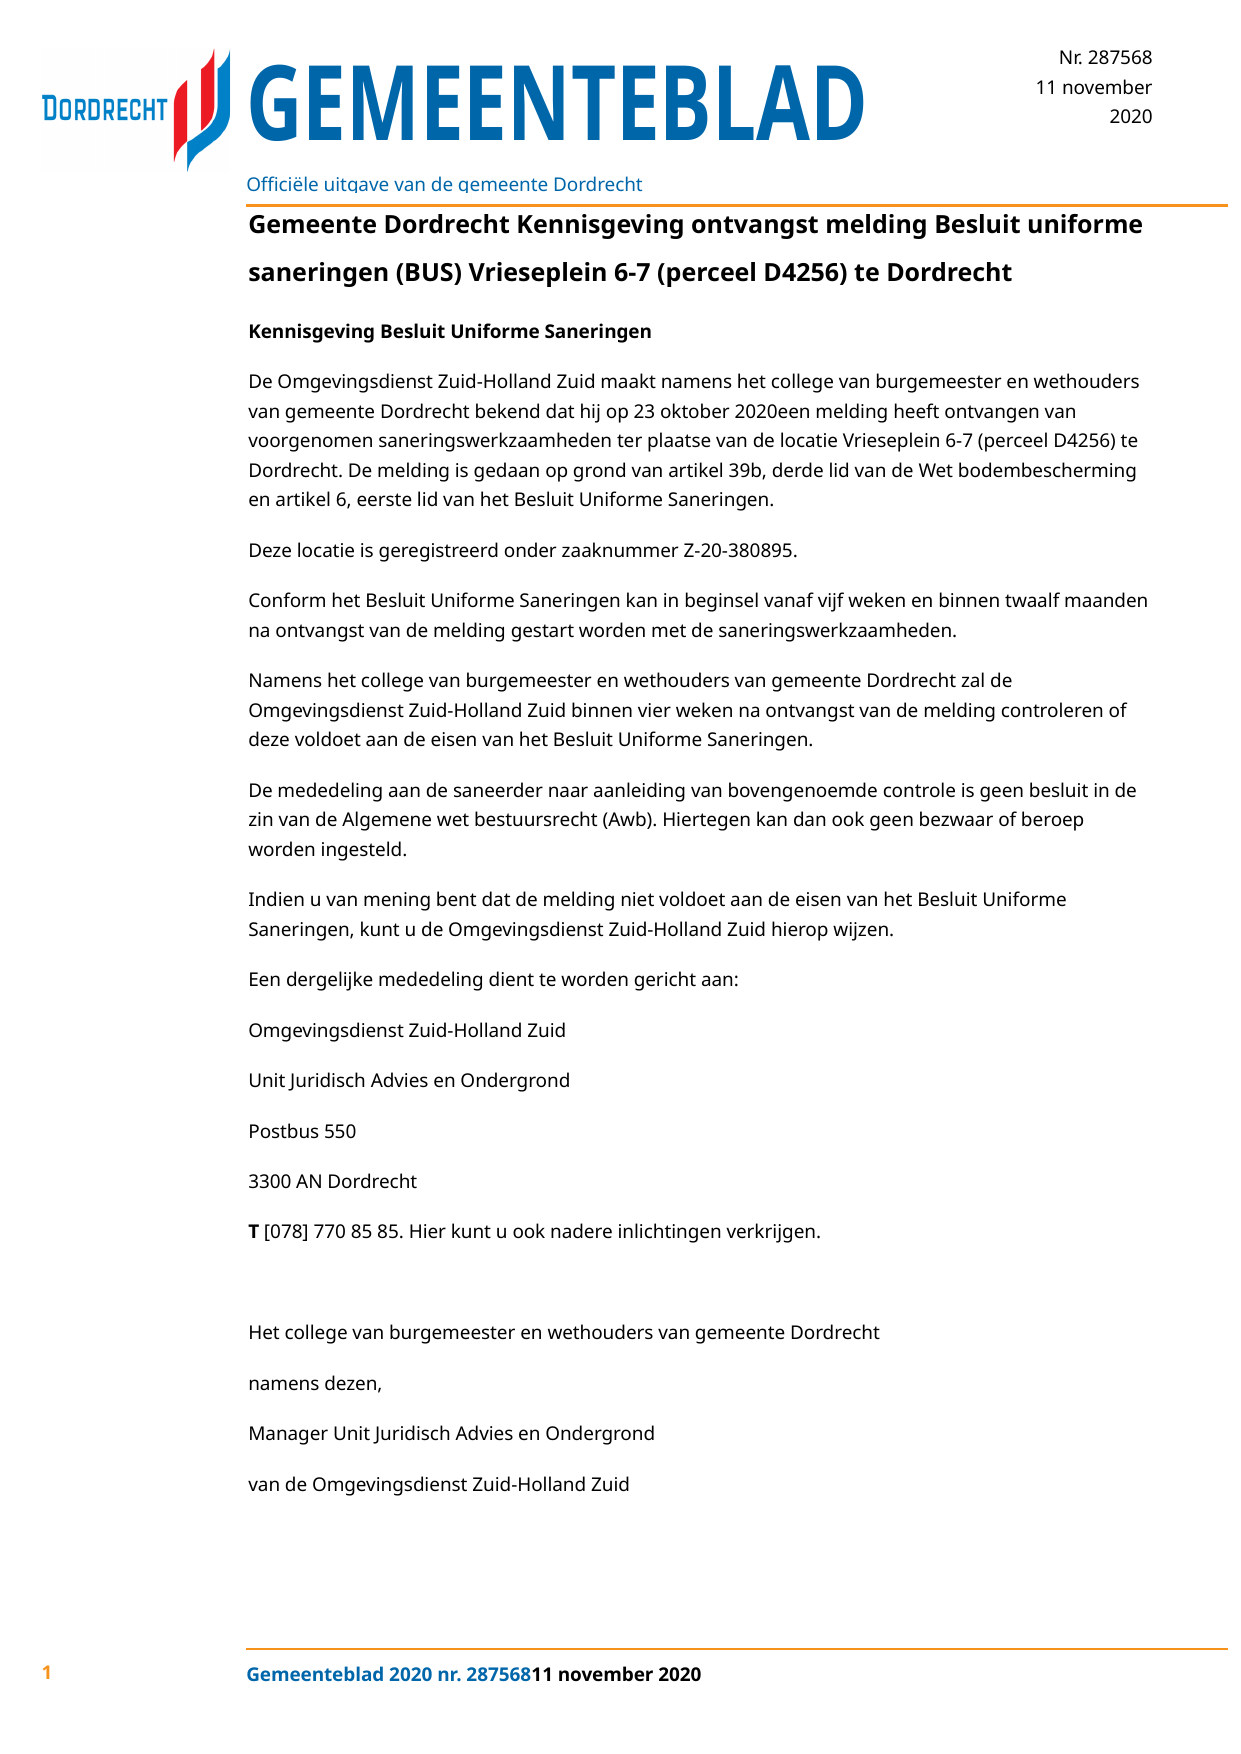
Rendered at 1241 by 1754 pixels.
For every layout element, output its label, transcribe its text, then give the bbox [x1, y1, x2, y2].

text De Omgevingsdienst Zuid-Holland Zuid maakt namens het college van burgemeester en wethouders van gemeente Dordrecht bekend dat hij op 23 oktober 2020een melding heeft ontvangen van voorgenomen saneringswerkzaamheden ter plaatse van de locatie Vrieseplein 6-7 (perceel D4256) te Dordrecht. De melding is gedaan op grond van artikel 39b, derde lid van de Wet bodembescherming en artikel 6, eerste lid van het Besluit Uniforme Saneringen. [248, 368, 1152, 512]
text Manager Unit Juridisch Advies en Ondergrond [248, 1420, 1152, 1446]
text De mededeling aan de saneerder naar aanleiding van bovengenoemde controle is geen besluit in de zin van de Algemene wet bestuursrecht (Awb). Hiertegen kan dan ook geen bezwaar of beroep worden ingesteld. [248, 777, 1152, 862]
text namens dezen, [248, 1370, 1152, 1396]
text Indien u van mening bent dat de melding niet voldoet aan de eisen van het Besluit Uniforme Saneringen, kunt u de Omgevingsdienst Zuid-Holland Zuid hierop wijzen. [248, 887, 1152, 942]
text van de Omgevingsdienst Zuid-Holland Zuid [248, 1471, 1152, 1497]
text Kennisgeving Besluit Uniforme Saneringen [248, 318, 1152, 344]
picture [41, 47, 231, 172]
text Deze locatie is geregistreerd onder zaaknummer Z-20-380895. [248, 537, 1152, 563]
text T [078] 770 85 85. Hier kunt u ook nadere inlichtingen verkrijgen. [248, 1219, 1152, 1244]
text Unit Juridisch Advies en Ondergrond [248, 1067, 1152, 1093]
text Het college van burgemeester en wethouders van gemeente Dordrecht [248, 1319, 1152, 1345]
text Conform het Besluit Uniforme Saneringen kan in beginsel vanaf vijf weken en binnen twaalf maanden na ontvangst van de melding gestart worden met de saneringswerkzaamheden. [248, 587, 1152, 643]
text Postbus 550 [248, 1118, 1152, 1144]
text Gemeente Dordrecht Kennisgeving ontvangst melding Besluit uniforme saneringen (BUS) Vrieseplein 6-7 (perceel D4256) te Dordrecht [248, 207, 1152, 288]
text Omgevingsdienst Zuid-Holland Zuid [248, 1017, 1152, 1043]
text Namens het college van burgemeester en wethouders van gemeente Dordrecht zal de Omgevingsdienst Zuid-Holland Zuid binnen vier weken na ontvangst van de melding controleren of deze voldoet aan de eisen van het Besluit Uniforme Saneringen. [248, 667, 1152, 752]
text Een dergelijke mededeling dient te worden gericht aan: [248, 967, 1152, 992]
text 3300 AN Dordrecht [248, 1168, 1152, 1194]
